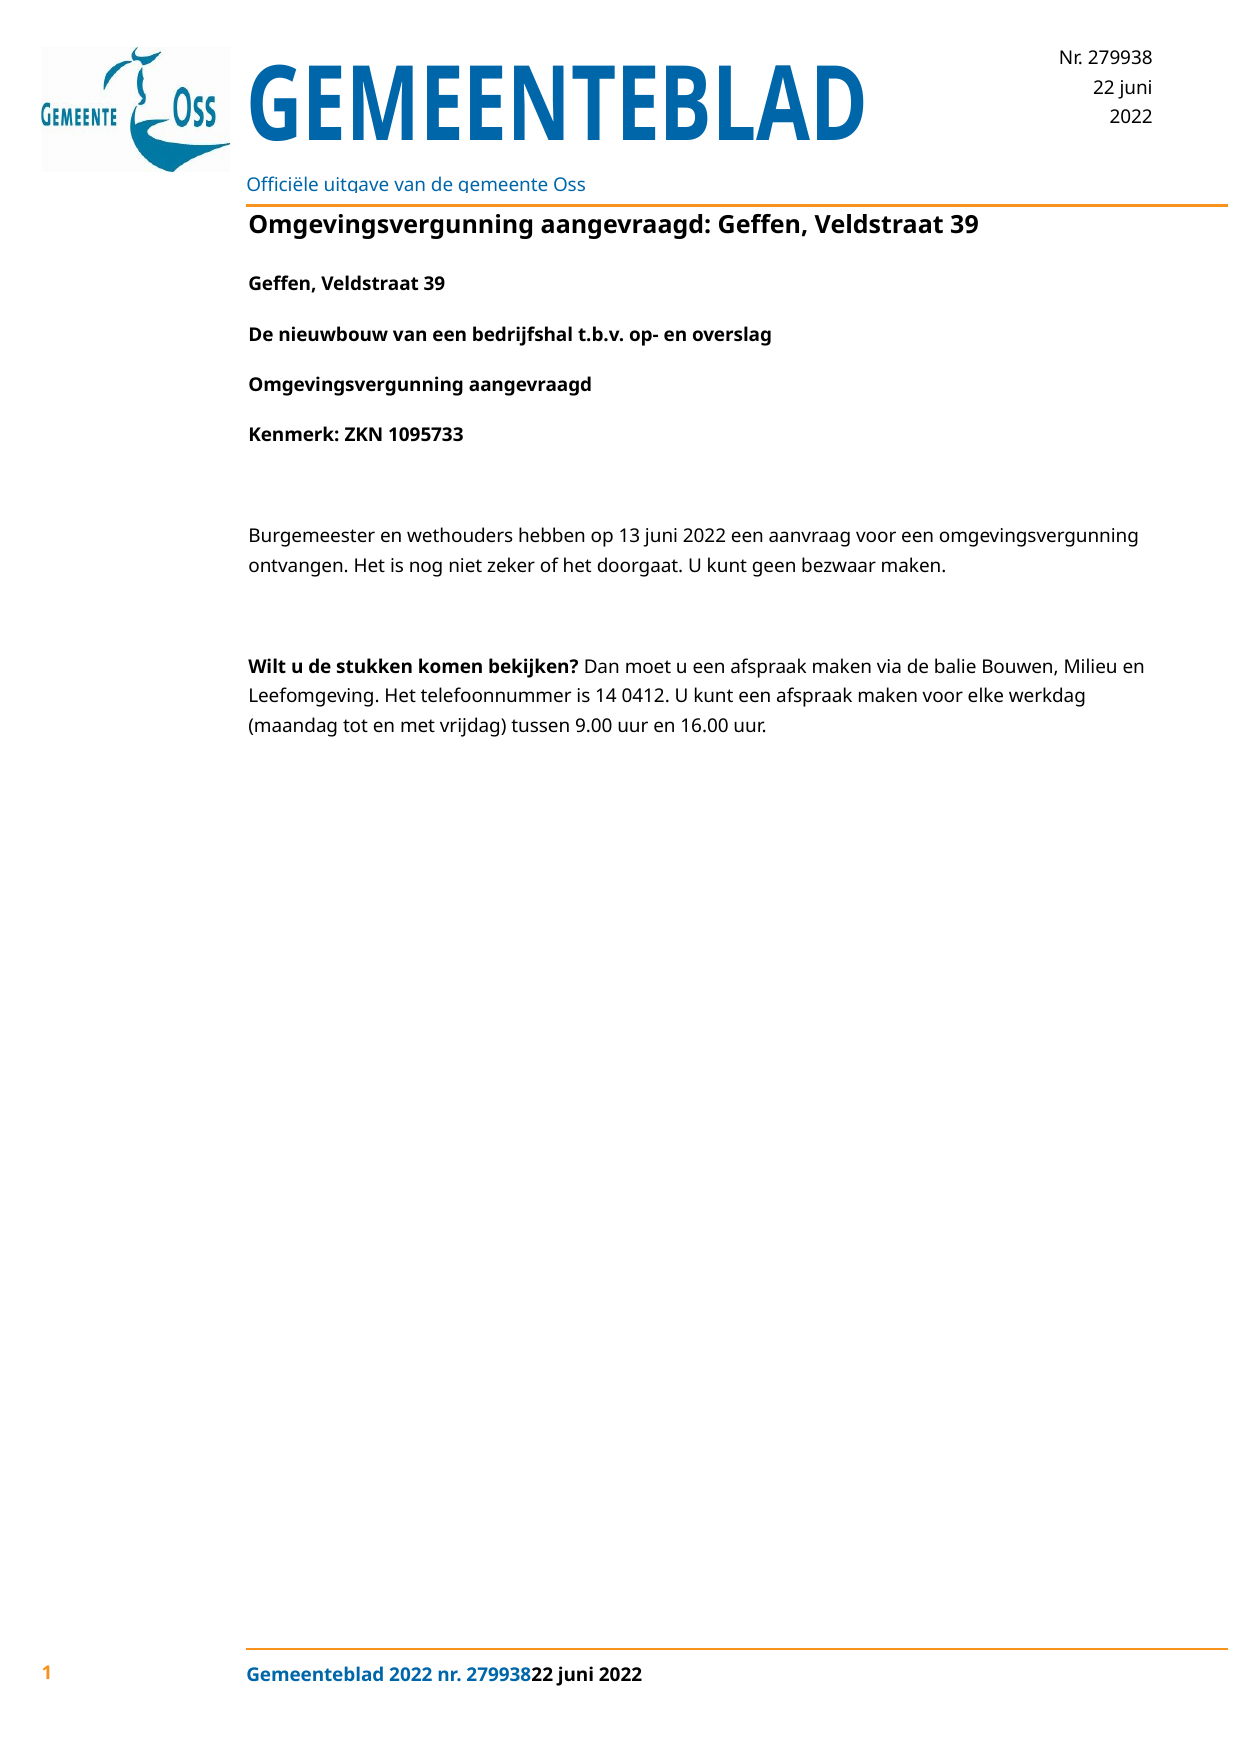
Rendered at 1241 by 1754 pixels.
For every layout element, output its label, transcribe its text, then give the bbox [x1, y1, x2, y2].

text Wilt u de stukken komen bekijken? Dan moet u een afspraak maken via de balie Bouwen, Milieu en Leefomgeving. Het telefoonnummer is 14 0412. U kunt een afspraak maken voor elke werkdag (maandag tot en met vrijdag) tussen 9.00 uur en 16.00 uur. [248, 653, 1152, 738]
text Geffen, Veldstraat 39 [248, 270, 1152, 296]
picture [41, 47, 231, 172]
text Kenmerk: ZKN 1095733 [248, 422, 1152, 447]
text Omgevingsvergunning aangevraagd [248, 371, 1152, 397]
text Omgevingsvergunning aangevraagd: Geffen, Veldstraat 39 [248, 207, 1152, 241]
text Burgemeester en wethouders hebben op 13 juni 2022 een aanvraag voor een omgevingsvergunning ontvangen. Het is nog niet zeker of het doorgaat. U kunt geen bezwaar maken. [248, 522, 1152, 578]
text De nieuwbouw van een bedrijfshal t.b.v. op- en overslag [248, 321, 1152, 346]
